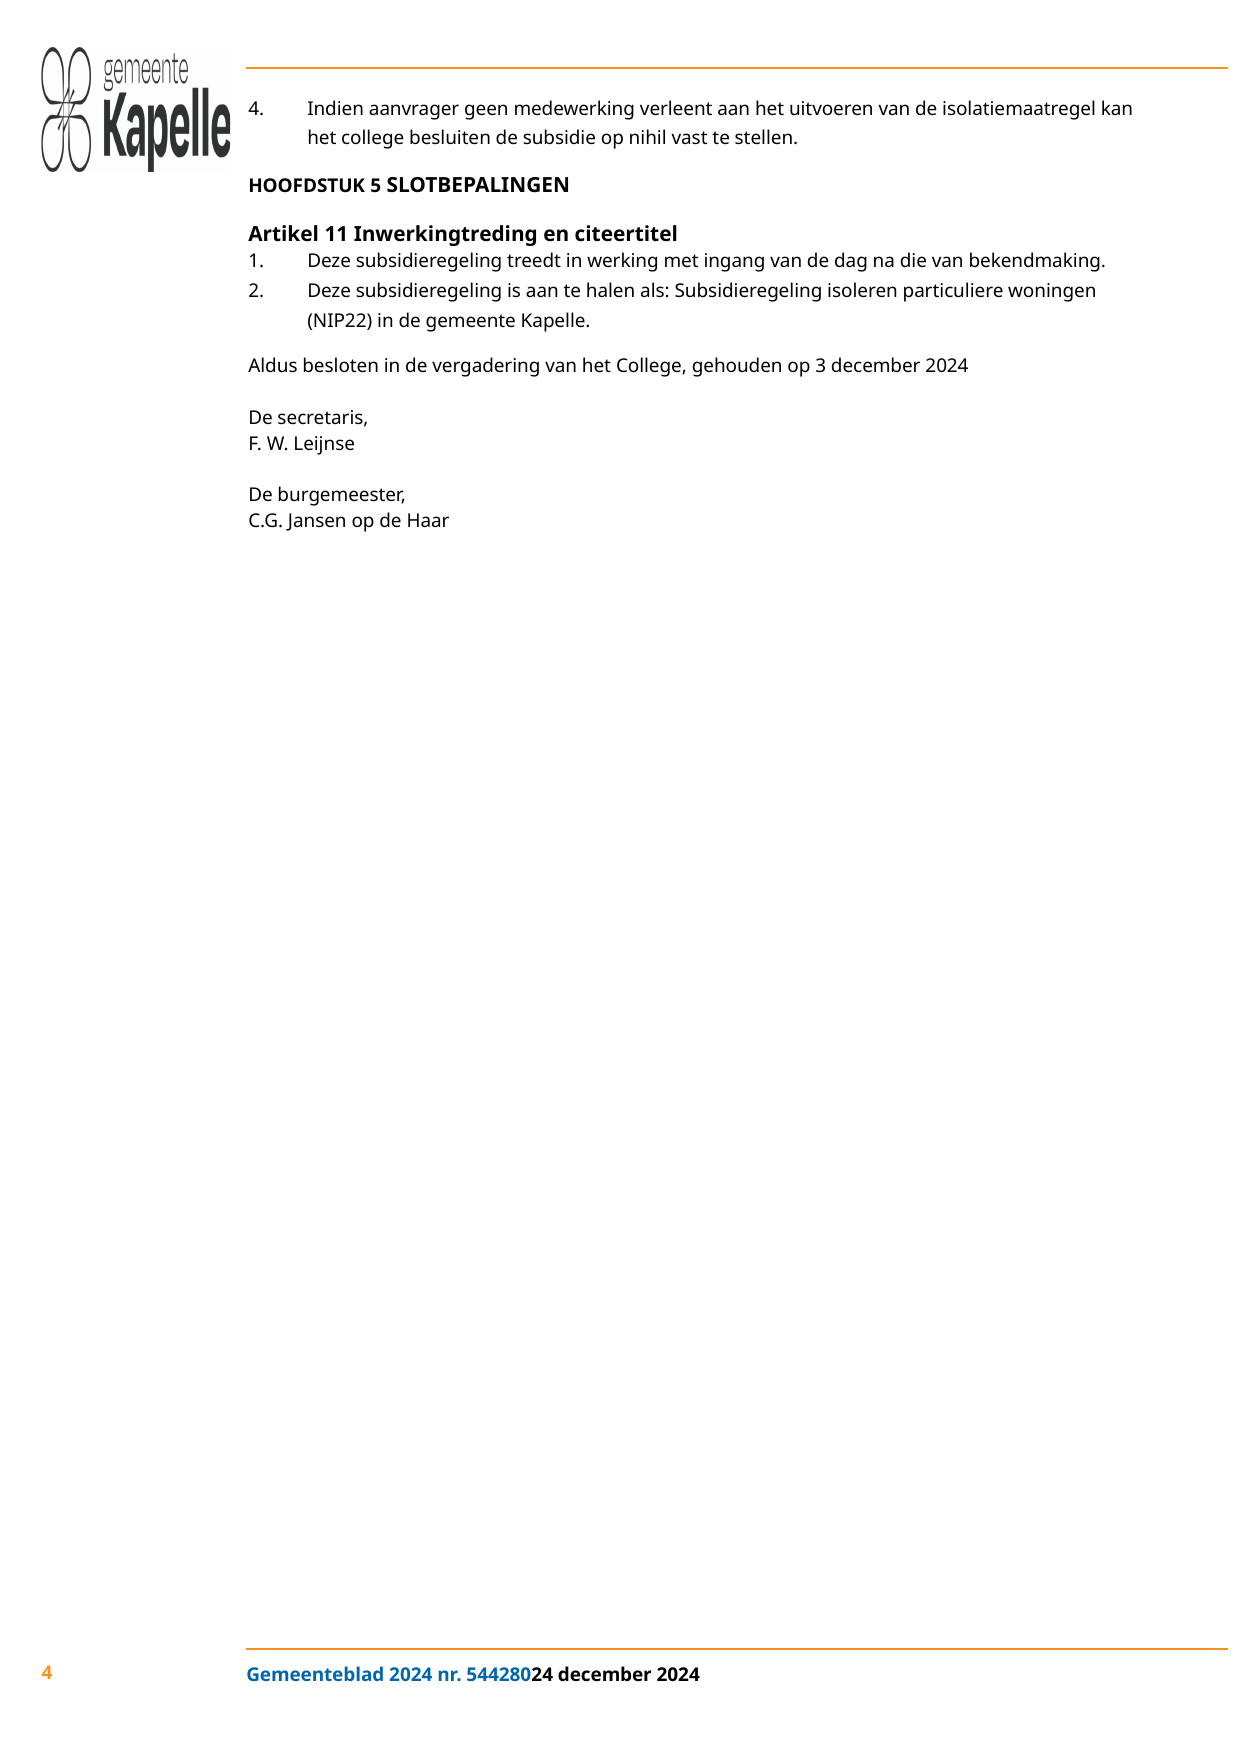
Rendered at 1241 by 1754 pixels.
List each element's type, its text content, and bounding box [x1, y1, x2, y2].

picture [41, 47, 231, 172]
text HOOFDSTUK 5 SLOTBEPALINGEN [248, 170, 1152, 198]
text F. W. Leijnse [248, 430, 1152, 455]
list Indien aanvrager geen medewerking verleent aan het uitvoeren van de isolatiemaatregel kan het college besluiten de subsidie op nihil vast te stellen. [248, 95, 1152, 150]
text De burgemeester, [248, 481, 1152, 507]
text Artikel 11 Inwerkingtreding en citeertitel [248, 219, 1152, 248]
text Aldus besloten in de vergadering van het College, gehouden op 3 december 2024 [248, 352, 1152, 378]
text De secretaris, [248, 404, 1152, 430]
list Deze subsidieregeling treedt in werking met ingang van de dag na die van bekendmaking. [248, 248, 1152, 273]
list Deze subsidieregeling is aan te halen als: Subsidieregeling isoleren particuliere woningen (NIP22) in de gemeente Kapelle. [248, 277, 1152, 333]
text C.G. Jansen op de Haar [248, 507, 1152, 533]
